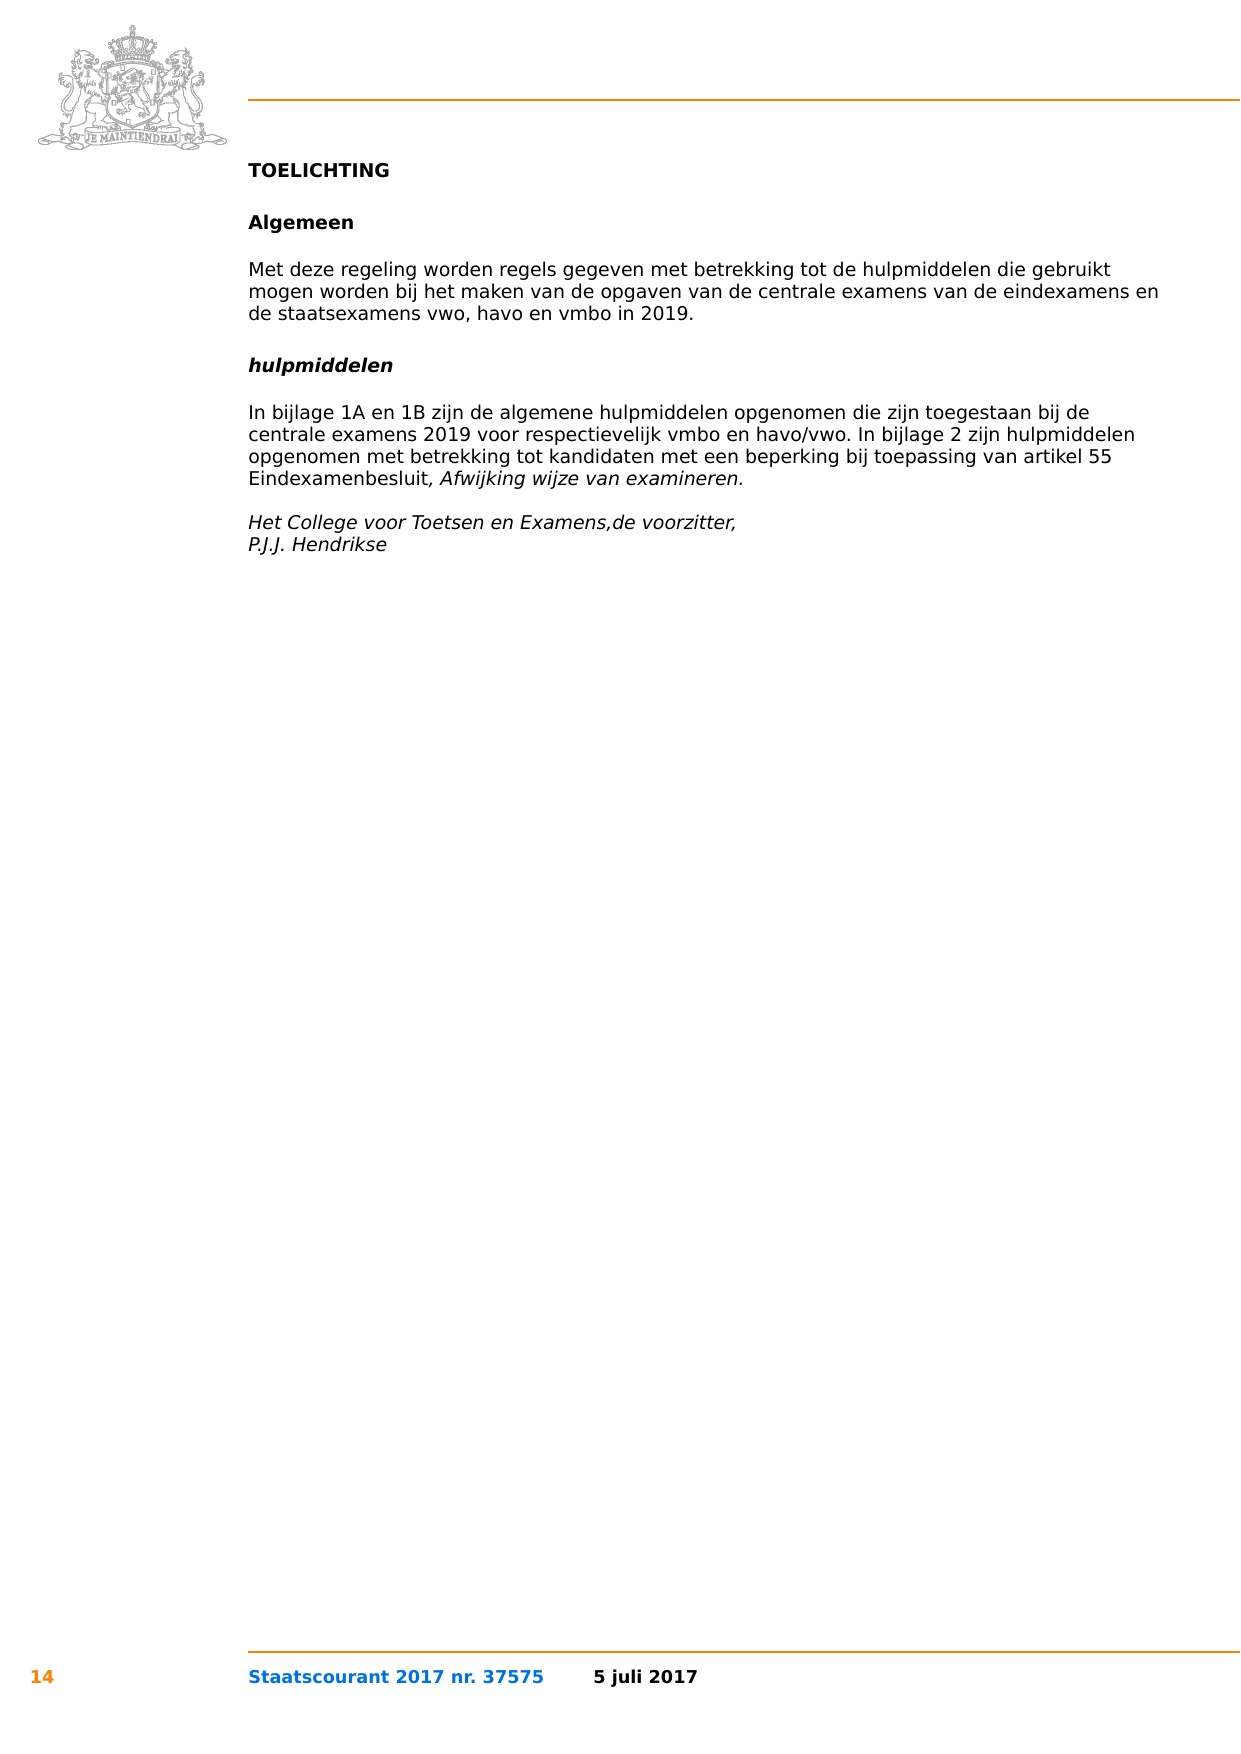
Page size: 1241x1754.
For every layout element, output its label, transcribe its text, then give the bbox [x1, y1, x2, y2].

text In bijlage 1A en 1B zijn de algemene hulpmiddelen opgenomen die zijn toegestaan bij de centrale examens 2019 voor respectievelijk vmbo en havo/vwo. In bijlage 2 zijn hulpmiddelen opgenomen met betrekking tot kandidaten met een beperking bij toepassing van artikel 55 Eindexamenbesluit, Afwijking wijze van examineren. [248, 402, 1163, 490]
subtitle Algemeen [248, 212, 1163, 234]
picture [38, 25, 227, 150]
subtitle hulpmiddelen [248, 355, 1163, 377]
text Met deze regeling worden regels gegeven met betrekking tot de hulpmiddelen die gebruikt mogen worden bij het maken van de opgaven van de centrale examens van de eindexamens en de staatsexamens vwo, havo en vmbo in 2019. [248, 259, 1163, 325]
subtitle TOELICHTING [248, 160, 1163, 182]
text Het College voor Toetsen en Examens,de voorzitter, P.J.J. Hendrikse [248, 512, 1163, 556]
